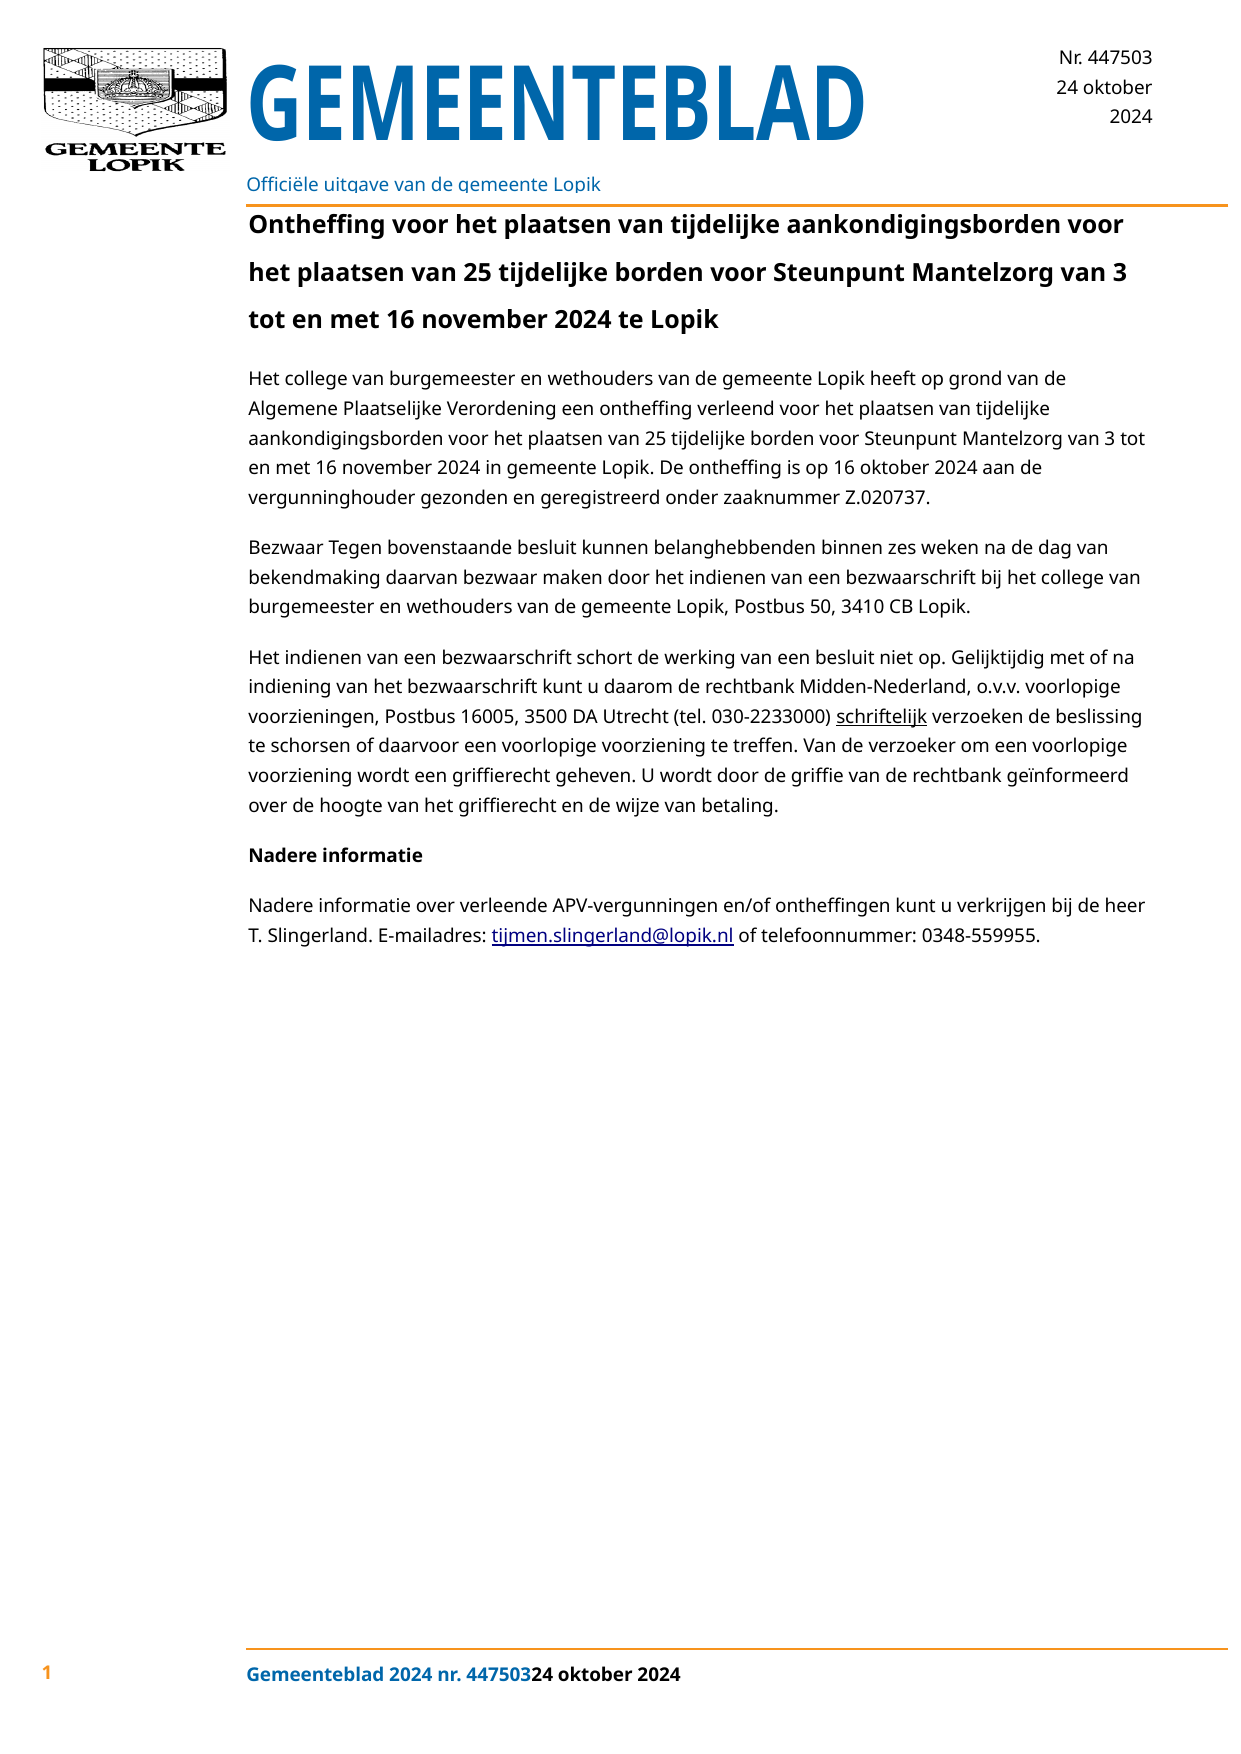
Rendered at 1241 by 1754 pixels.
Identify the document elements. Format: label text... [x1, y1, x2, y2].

text Bezwaar Tegen bovenstaande besluit kunnen belanghebbenden binnen zes weken na de dag van bekendmaking daarvan bezwaar maken door het indienen van een bezwaarschrift bij het college van burgemeester en wethouders van de gemeente Lopik, Postbus 50, 3410 CB Lopik. [248, 534, 1152, 619]
picture [41, 47, 231, 172]
text Ontheffing voor het plaatsen van tijdelijke aankondigingsborden voor het plaatsen van 25 tijdelijke borden voor Steunpunt Mantelzorg van 3 tot en met 16 november 2024 te Lopik [248, 207, 1152, 336]
text Nadere informatie [248, 842, 1152, 868]
text Nadere informatie over verleende APV-vergunningen en/of ontheffingen kunt u verkrijgen bij de heer T. Slingerland. E-mailadres: tijmen.slingerland@lopik.nl of telefoonnummer: 0348-559955. [248, 893, 1152, 948]
text Het indienen van een bezwaarschrift schort de werking van een besluit niet op. Gelijktijdig met of na indiening van het bezwaarschrift kunt u daarom de rechtbank Midden-Nederland, o.v.v. voorlopige voorzieningen, Postbus 16005, 3500 DA Utrecht (tel. 030-2233000) schriftelijk verzoeken de beslissing te schorsen of daarvoor een voorlopige voorziening te treffen. Van de verzoeker om een voorlopige voorziening wordt een griffierecht geheven. U wordt door de griffie van de rechtbank geïnformeerd over de hoogte van het griffierecht en de wijze van betaling. [248, 644, 1152, 817]
text Het college van burgemeester en wethouders van de gemeente Lopik heeft op grond van de Algemene Plaatselijke Verordening een ontheffing verleend voor het plaatsen van tijdelijke aankondigingsborden voor het plaatsen van 25 tijdelijke borden voor Steunpunt Mantelzorg van 3 tot en met 16 november 2024 in gemeente Lopik. De ontheffing is op 16 oktober 2024 aan de vergunninghouder gezonden en geregistreerd onder zaaknummer Z.020737. [248, 366, 1152, 509]
